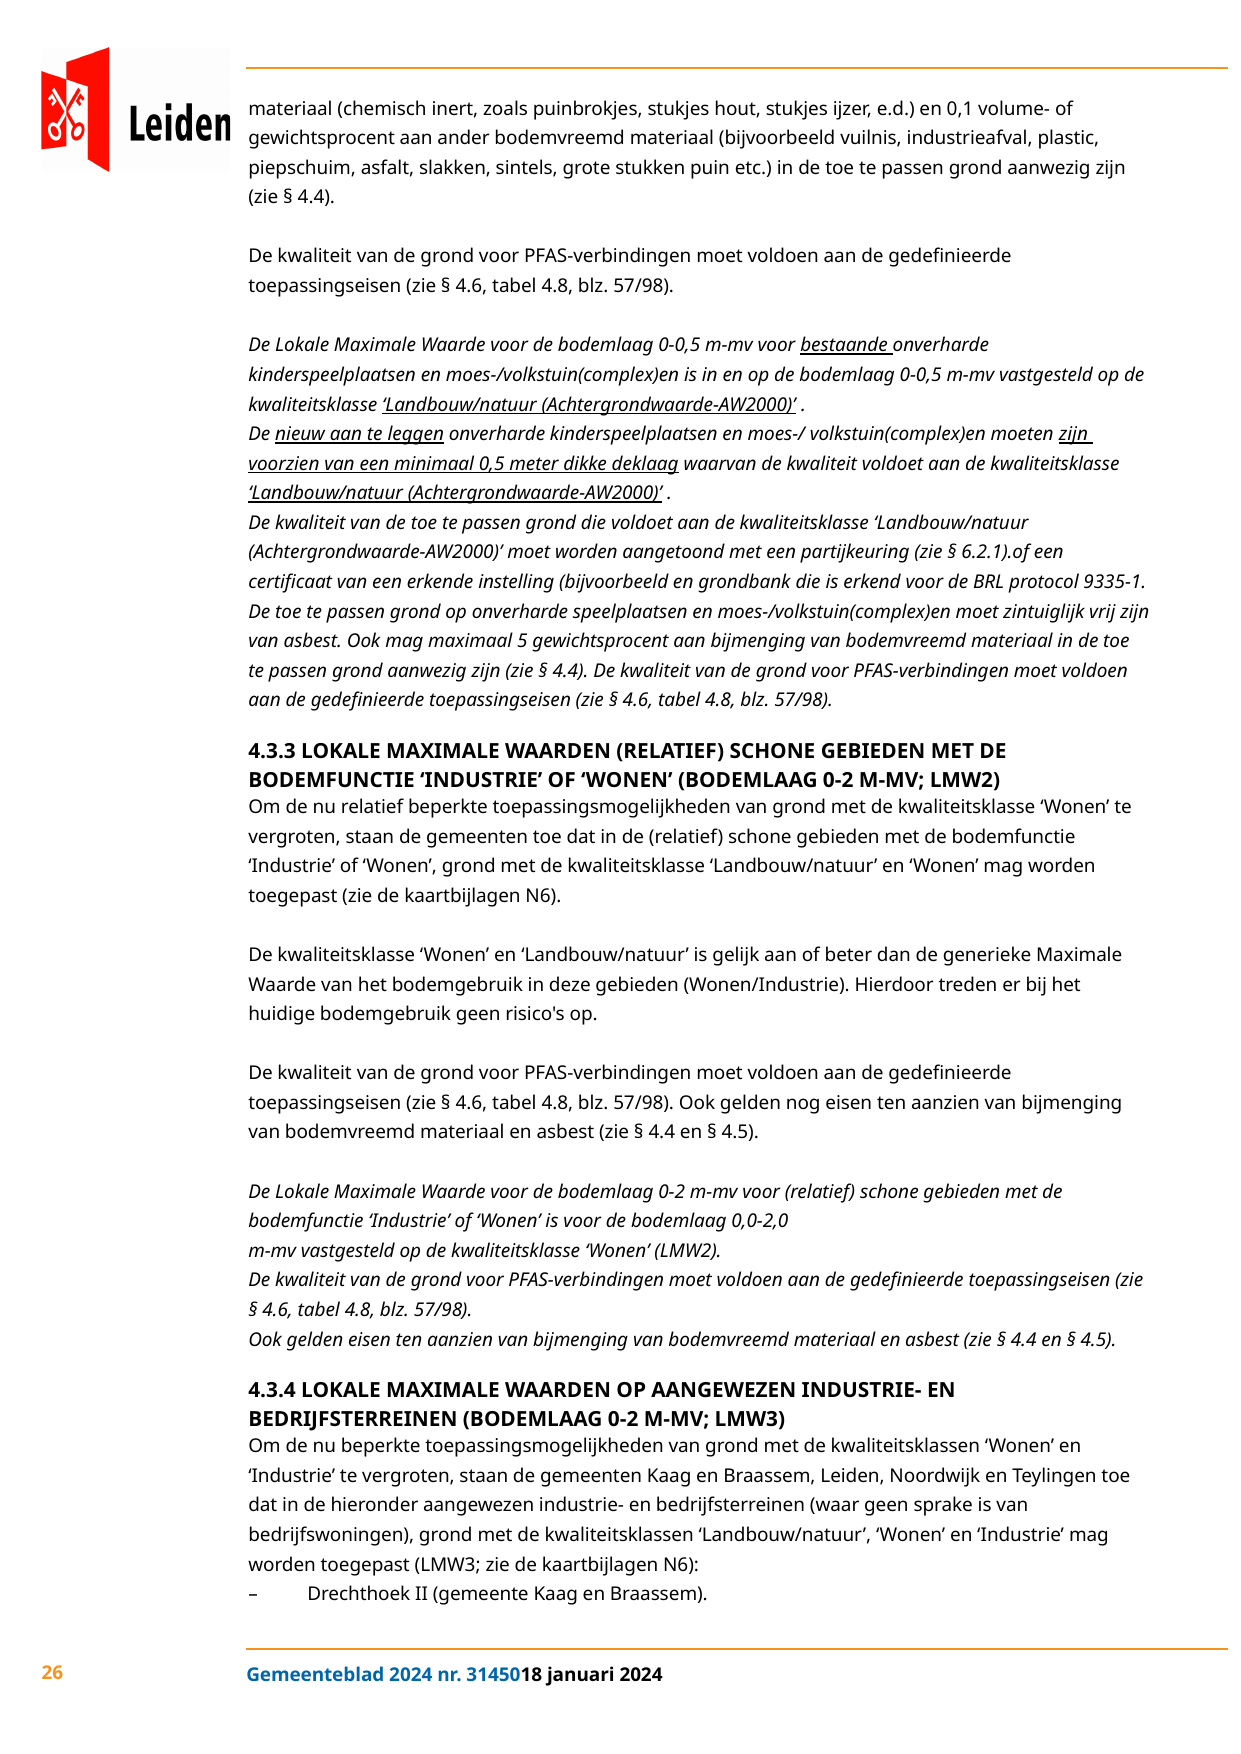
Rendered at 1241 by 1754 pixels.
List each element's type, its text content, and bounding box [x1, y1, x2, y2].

text Om de nu beperkte toepassingsmogelijkheden van grond met de kwaliteitsklassen ‘Wonen’ en ‘Industrie’ te vergroten, staan de gemeenten Kaag en Braassem, Leiden, Noordwijk en Teylingen toe dat in de hieronder aangewezen industrie- en bedrijfsterreinen (waar geen sprake is van bedrijfswoningen), grond met de kwaliteitsklassen ‘Landbouw/natuur’, ‘Wonen’ en ‘Industrie’ mag worden toegepast (LMW3; zie de kaartbijlagen N6): [248, 1432, 1152, 1577]
text De kwaliteitsklasse ‘Wonen’ en ‘Landbouw/natuur’ is gelijk aan of beter dan de generieke Maximale Waarde van het bodemgebruik in deze gebieden (Wonen/Industrie). Hierdoor treden er bij het huidige bodemgebruik geen risico's op. [248, 941, 1152, 1026]
table_header De Lokale Maximale Waarde voor de bodemlaag 0-0,5 m-mv voor bestaande onverharde kinderspeelplaatsen en moes-/volkstuin(complex)en is in en op de bodemlaag 0-0,5 m-mv vastgesteld op de kwaliteitsklasse ‘Landbouw/natuur (Achtergrondwaarde-AW2000)’ . De nieuw aan te leggen onverharde kinderspeelplaatsen en moes-/ volkstuin(complex)en moeten zijn voorzien van een minimaal 0,5 meter dikke deklaag waarvan de kwaliteit voldoet aan de kwaliteitsklasse ‘Landbouw/natuur (Achtergrondwaarde-AW2000)’ . De kwaliteit van de toe te passen grond die voldoet aan de kwaliteitsklasse ‘Landbouw/natuur (Achtergrondwaarde-AW2000)’ moet worden aangetoond met een partijkeuring (zie § 6.2.1).of een certificaat van een erkende instelling (bijvoorbeeld en grondbank die is erkend voor de BRL protocol 9335-1. De toe te passen grond op onverharde speelplaatsen en moes-/volkstuin(complex)en moet zintuiglijk vrij zijn van asbest. Ook mag maximaal 5 gewichtsprocent aan bijmenging van bodemvreemd materiaal in de toe te passen grond aanwezig zijn (zie § 4.4). De kwaliteit van de grond voor PFAS-verbindingen moet voldoen aan de gedefinieerde toepassingseisen (zie § 4.6, tabel 4.8, blz. 57/98). [248, 332, 1152, 712]
text De kwaliteit van de grond voor PFAS-verbindingen moet voldoen aan de gedefinieerde toepassingseisen (zie § 4.6, tabel 4.8, blz. 57/98). Ook gelden nog eisen ten aanzien van bijmenging van bodemvreemd materiaal en asbest (zie § 4.4 en § 4.5). [248, 1059, 1152, 1144]
text Om de nu relatief beperkte toepassingsmogelijkheden van grond met de kwaliteitsklasse ‘Wonen’ te vergroten, staan de gemeenten toe dat in de (relatief) schone gebieden met de bodemfunctie ‘Industrie’ of ‘Wonen’, grond met de kwaliteitsklasse ‘Landbouw/natuur’ en ‘Wonen’ mag worden toegepast (zie de kaartbijlagen N6). [248, 793, 1152, 908]
table_header De Lokale Maximale Waarde voor de bodemlaag 0-2 m-mv voor (relatief) schone gebieden met de bodemfunctie ‘Industrie’ of ‘Wonen’ is voor de bodemlaag 0,0-2,0 m-mv vastgesteld op de kwaliteitsklasse ‘Wonen’ (LMW2). De kwaliteit van de grond voor PFAS-verbindingen moet voldoen aan de gedefinieerde toepassingseisen (zie § 4.6, tabel 4.8, blz. 57/98). Ook gelden eisen ten aanzien van bijmenging van bodemvreemd materiaal en asbest (zie § 4.4 en § 4.5). [248, 1178, 1152, 1352]
text De kwaliteit van de grond voor PFAS-verbindingen moet voldoen aan de gedefinieerde toepassingseisen (zie § 4.6, tabel 4.8, blz. 57/98). [248, 243, 1152, 298]
text 4.3.4 LOKALE MAXIMALE WAARDEN OP AANGEWEZEN INDUSTRIE- EN BEDRIJFSTERREINEN (BODEMLAAG 0-2 M-MV; LMW3) [248, 1376, 1152, 1432]
text materiaal (chemisch inert, zoals puinbrokjes, stukjes hout, stukjes ijzer, e.d.) en 0,1 volume- of gewichtsprocent aan ander bodemvreemd materiaal (bijvoorbeeld vuilnis, industrieafval, plastic, piepschuim, asfalt, slakken, sintels, grote stukken puin etc.) in de toe te passen grond aanwezig zijn (zie § 4.4). [248, 95, 1152, 209]
text 4.3.3 LOKALE MAXIMALE WAARDEN (RELATIEF) SCHONE GEBIEDEN MET DE BODEMFUNCTIE ‘INDUSTRIE’ OF ‘WONEN’ (BODEMLAAG 0-2 M-MV; LMW2) [248, 736, 1152, 793]
list Drechthoek II (gemeente Kaag en Braassem). [248, 1580, 1152, 1606]
picture [41, 47, 231, 172]
